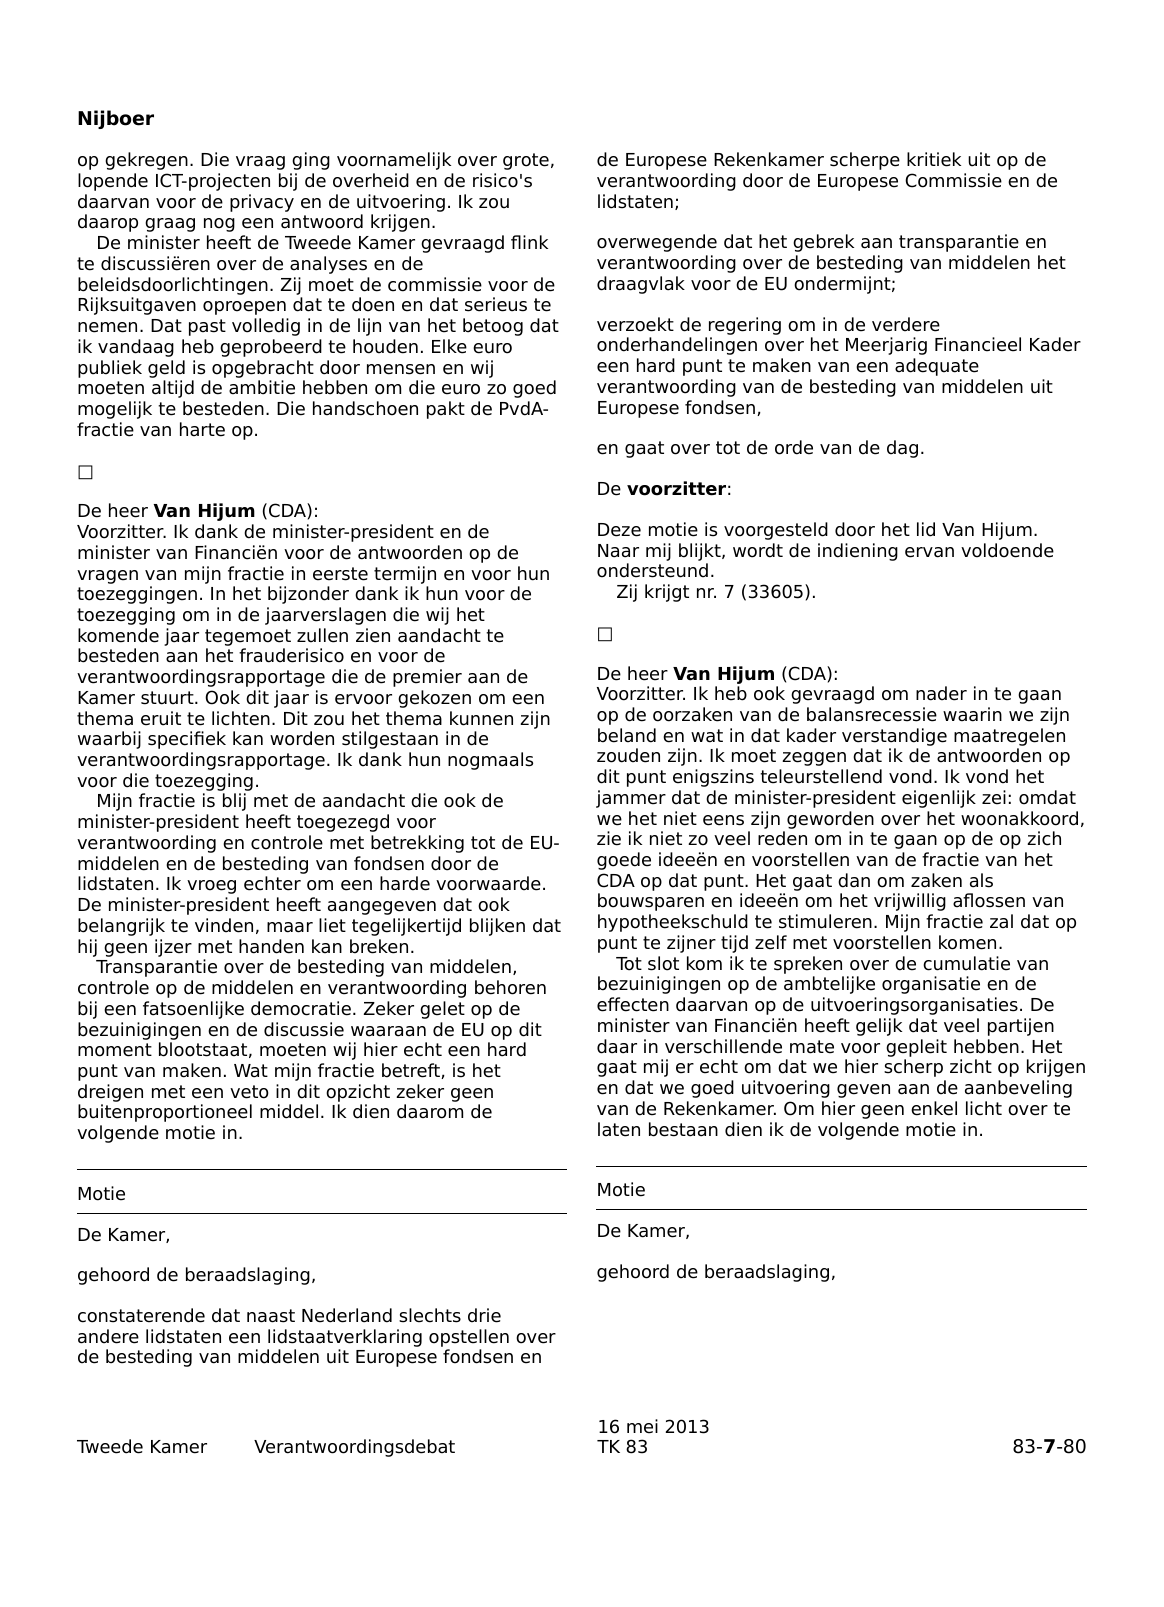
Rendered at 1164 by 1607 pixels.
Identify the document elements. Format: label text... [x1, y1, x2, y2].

text Transparantie over de besteding van middelen, controle op de middelen en verantwoording behoren bij een fatsoenlijke democratie. Zeker gelet op de bezuinigingen en de discussie waaraan de EU op dit moment blootstaat, moeten wij hier echt een hard punt van maken. Wat mijn fractie betreft, is het dreigen met een veto in dit opzicht zeker geen buitenproportioneel middel. Ik dien daarom de volgende motie in. [77, 957, 567, 1144]
text Motie [77, 1184, 567, 1204]
text op gekregen. Die vraag ging voornamelijk over grote, lopende ICT-projecten bij de overheid en de risico's daarvan voor de privacy en de uitvoering. Ik zou daarop graag nog een antwoord krijgen. [77, 150, 567, 233]
text Deze motie is voorgesteld door het lid Van Hijum. Naar mij blijkt, wordt de indiening ervan voldoende ondersteund. [596, 520, 1087, 582]
text Motie [596, 1180, 1087, 1201]
text Zij krijgt nr. 7 (33605). [596, 582, 1087, 603]
text De Kamer, [596, 1221, 1087, 1241]
text verzoekt de regering om in de verdere onderhandelingen over het Meerjarig Financieel Kader een hard punt te maken van een adequate verantwoording van de besteding van middelen uit Europese fondsen, [596, 314, 1087, 418]
text Voorzitter. Ik heb ook gevraagd om nader in te gaan op de oorzaken van de balansrecessie waarin we zijn beland en wat in dat kader verstandige maatregelen zouden zijn. Ik moet zeggen dat ik de antwoorden op dit punt enigszins teleurstellend vond. Ik vond het jammer dat de minister-president eigenlijk zei: omdat we het niet eens zijn geworden over het woonakkoord, zie ik niet zo veel reden om in te gaan op de op zich goede ideeën en voorstellen van de fractie van het CDA op dat punt. Het gaat dan om zaken als bouwsparen en ideeën om het vrijwillig aflossen van hypotheekschuld te stimuleren. Mijn fractie zal dat op punt te zijner tijd zelf met voorstellen komen. [596, 684, 1087, 953]
text de Europese Rekenkamer scherpe kritiek uit op de verantwoording door de Europese Commissie en de lidstaten; [596, 150, 1087, 212]
text De Kamer, [77, 1224, 567, 1245]
text Tot slot kom ik te spreken over de cumulatie van bezuinigingen op de ambtelijke organisatie en de effecten daarvan op de uitvoeringsorganisaties. De minister van Financiën heeft gelijk dat veel partijen daar in verschillende mate voor gepleit hebben. Het gaat mij er echt om dat we hier scherp zicht op krijgen en dat we goed uitvoering geven aan de aanbeveling van de Rekenkamer. Om hier geen enkel licht over te laten bestaan dien ik de volgende motie in. [596, 953, 1087, 1140]
text De heer Van Hijum (CDA): [596, 663, 1087, 684]
text gehoord de beraadslaging, [77, 1265, 567, 1286]
text De heer Van Hijum (CDA): [77, 501, 567, 522]
text De voorzitter: [596, 479, 1087, 500]
text overwegende dat het gebrek aan transparantie en verantwoording over de besteding van middelen het draagvlak voor de EU ondermijnt; [596, 232, 1087, 294]
text constaterende dat naast Nederland slechts drie andere lidstaten een lidstaatverklaring opstellen over de besteding van middelen uit Europese fondsen en [77, 1306, 567, 1368]
text en gaat over tot de orde van de dag. [596, 438, 1087, 459]
text □ [596, 623, 1087, 643]
text gehoord de beraadslaging, [596, 1261, 1087, 1282]
text □ [77, 460, 567, 481]
text De minister heeft de Tweede Kamer gevraagd flink te discussiëren over de analyses en de beleidsdoorlichtingen. Zij moet de commissie voor de Rijksuitgaven oproepen dat te doen en dat serieus te nemen. Dat past volledig in de lijn van het betoog dat ik vandaag heb geprobeerd te houden. Elke euro publiek geld is opgebracht door mensen en wij moeten altijd de ambitie hebben om die euro zo goed mogelijk te besteden. Die handschoen pakt de PvdA-fractie van harte op. [77, 233, 567, 440]
text Voorzitter. Ik dank de minister-president en de minister van Financiën voor de antwoorden op de vragen van mijn fractie in eerste termijn en voor hun toezeggingen. In het bijzonder dank ik hun voor de toezegging om in de jaarverslagen die wij het komende jaar tegemoet zullen zien aandacht te besteden aan het frauderisico en voor de verantwoordingsrapportage die de premier aan de Kamer stuurt. Ook dit jaar is ervoor gekozen om een thema eruit te lichten. Dit zou het thema kunnen zijn waarbij specifiek kan worden stilgestaan in de verantwoordingsrapportage. Ik dank hun nogmaals voor die toezegging. [77, 522, 567, 791]
text Mijn fractie is blij met de aandacht die ook de minister-president heeft toegezegd voor verantwoording en controle met betrekking tot de EU-middelen en de besteding van fondsen door de lidstaten. Ik vroeg echter om een harde voorwaarde. De minister-president heeft aangegeven dat ook belangrijk te vinden, maar liet tegelijkertijd blijken dat hij geen ijzer met handen kan breken. [77, 791, 567, 957]
